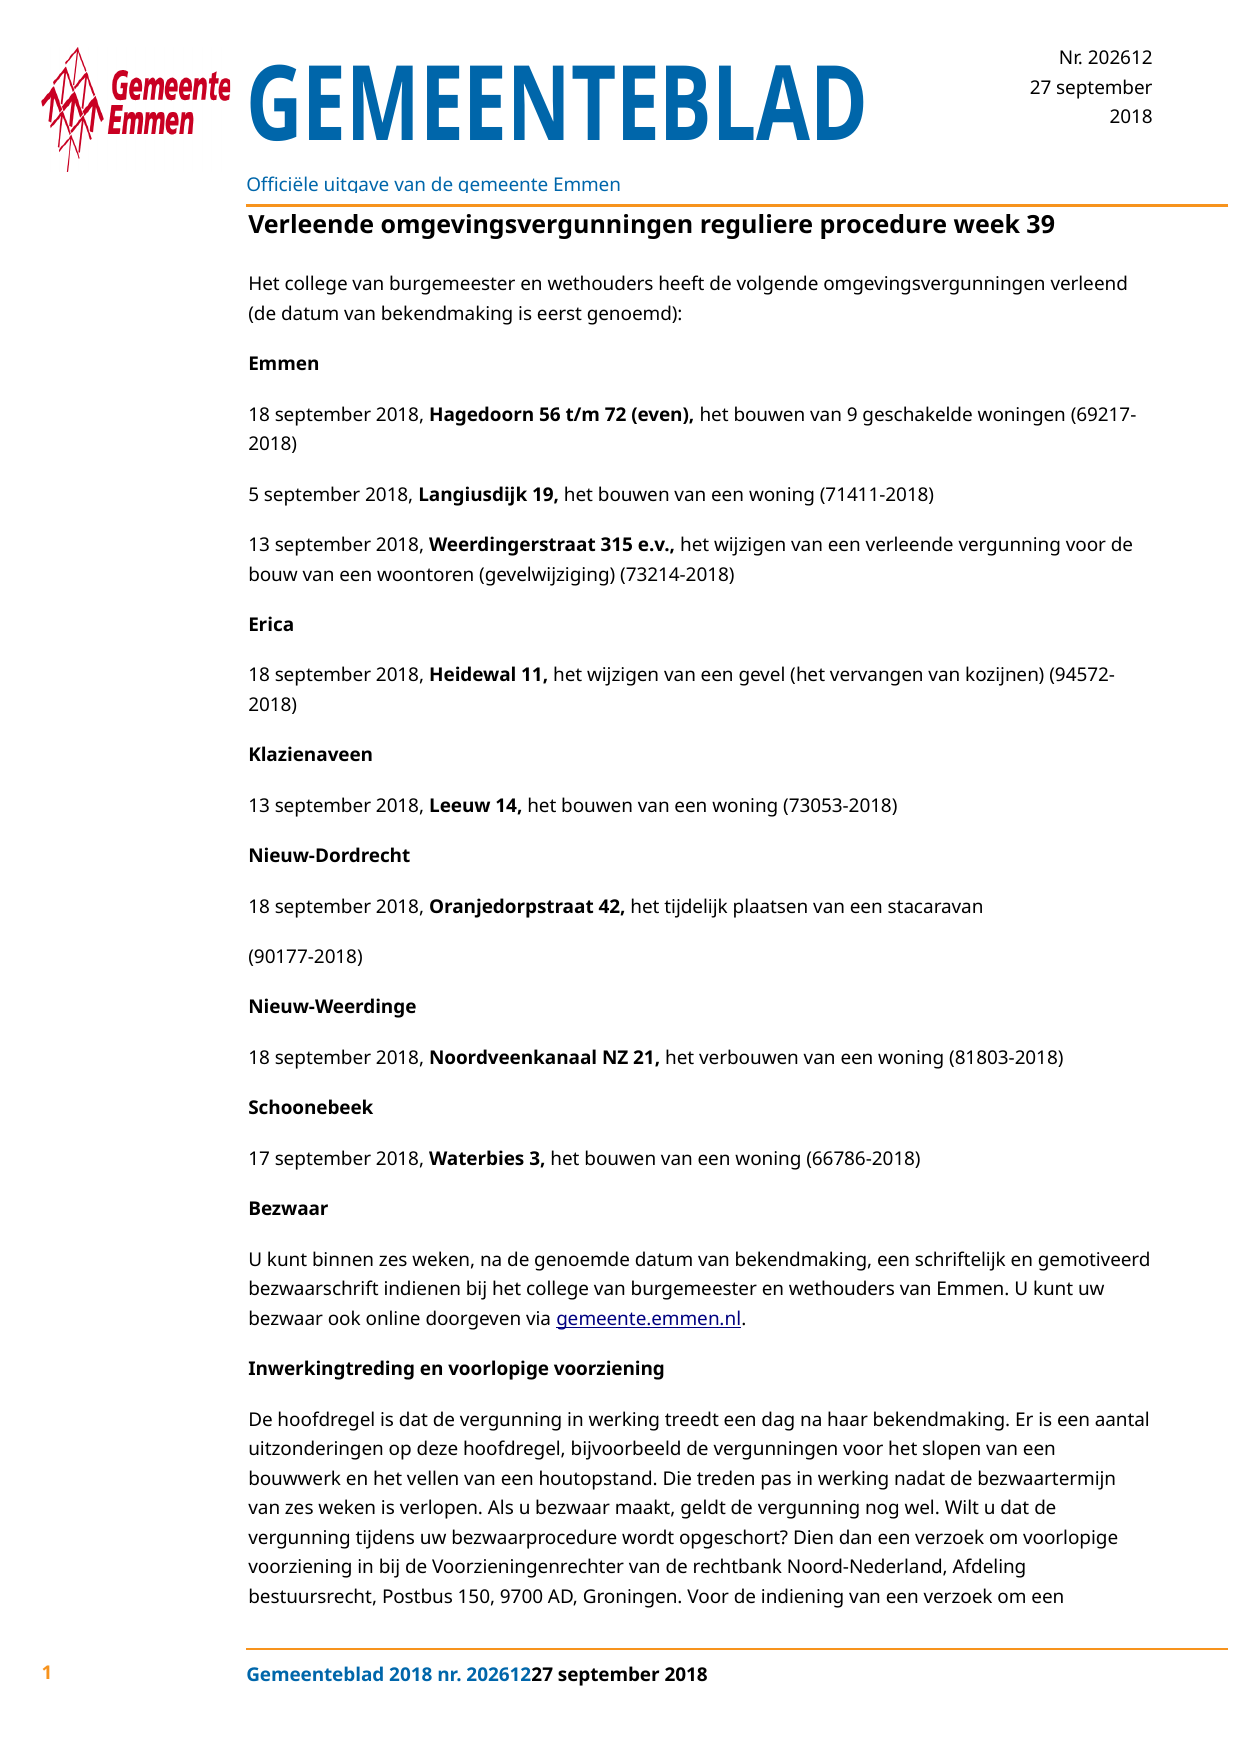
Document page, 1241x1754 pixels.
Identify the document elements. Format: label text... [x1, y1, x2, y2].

text 18 september 2018, Noordveenkanaal NZ 21, het verbouwen van een woning (81803-2018) [248, 1044, 1152, 1070]
text Nieuw-Dordrecht [248, 842, 1152, 868]
text 5 september 2018, Langiusdijk 19, het bouwen van een woning (71411-2018) [248, 481, 1152, 506]
text 13 september 2018, Weerdingerstraat 315 e.v., het wijzigen van een verleende vergunning voor de bouw van een woontoren (gevelwijziging) (73214-2018) [248, 531, 1152, 586]
text U kunt binnen zes weken, na de genoemde datum van bekendmaking, een schriftelijk en gemotiveerd bezwaarschrift indienen bij het college van burgemeester en wethouders van Emmen. U kunt uw bezwaar ook online doorgeven via gemeente.emmen.nl. [248, 1246, 1152, 1331]
text 13 september 2018, Leeuw 14, het bouwen van een woning (73053-2018) [248, 792, 1152, 818]
text (90177-2018) [248, 943, 1152, 969]
text 18 september 2018, Heidewal 11, het wijzigen van een gevel (het vervangen van kozijnen) (94572-2018) [248, 662, 1152, 717]
text 18 september 2018, Hagedoorn 56 t/m 72 (even), het bouwen van 9 geschakelde woningen (69217-2018) [248, 401, 1152, 456]
text Erica [248, 611, 1152, 637]
text 18 september 2018, Oranjedorpstraat 42, het tijdelijk plaatsen van een stacaravan [248, 893, 1152, 918]
text Bezwaar [248, 1195, 1152, 1221]
text Het college van burgemeester en wethouders heeft de volgende omgevingsvergunningen verleend (de datum van bekendmaking is eerst genoemd): [248, 270, 1152, 326]
text Nieuw-Weerdinge [248, 994, 1152, 1019]
text Inwerkingtreding en voorlopige voorziening [248, 1355, 1152, 1381]
text Klazienaveen [248, 742, 1152, 767]
text Schoonebeek [248, 1094, 1152, 1120]
picture [41, 47, 231, 172]
text 17 september 2018, Waterbies 3, het bouwen van een woning (66786-2018) [248, 1145, 1152, 1171]
text Verleende omgevingsvergunningen reguliere procedure week 39 [248, 207, 1152, 241]
text Emmen [248, 350, 1152, 376]
text De hoofdregel is dat de vergunning in werking treedt een dag na haar bekendmaking. Er is een aantal uitzonderingen op deze hoofdregel, bijvoorbeeld de vergunningen voor het slopen van een bouwwerk en het vellen van een houtopstand. Die treden pas in werking nadat de bezwaartermijn van zes weken is verlopen. Als u bezwaar maakt, geldt de vergunning nog wel. Wilt u dat de vergunning tijdens uw bezwaarprocedure wordt opgeschort? Dien dan een verzoek om voorlopige voorziening in bij de Voorzieningenrechter van de rechtbank Noord-Nederland, Afdeling bestuursrecht, Postbus 150, 9700 AD, Groningen. Voor de indiening van een verzoek om een [248, 1406, 1152, 1609]
